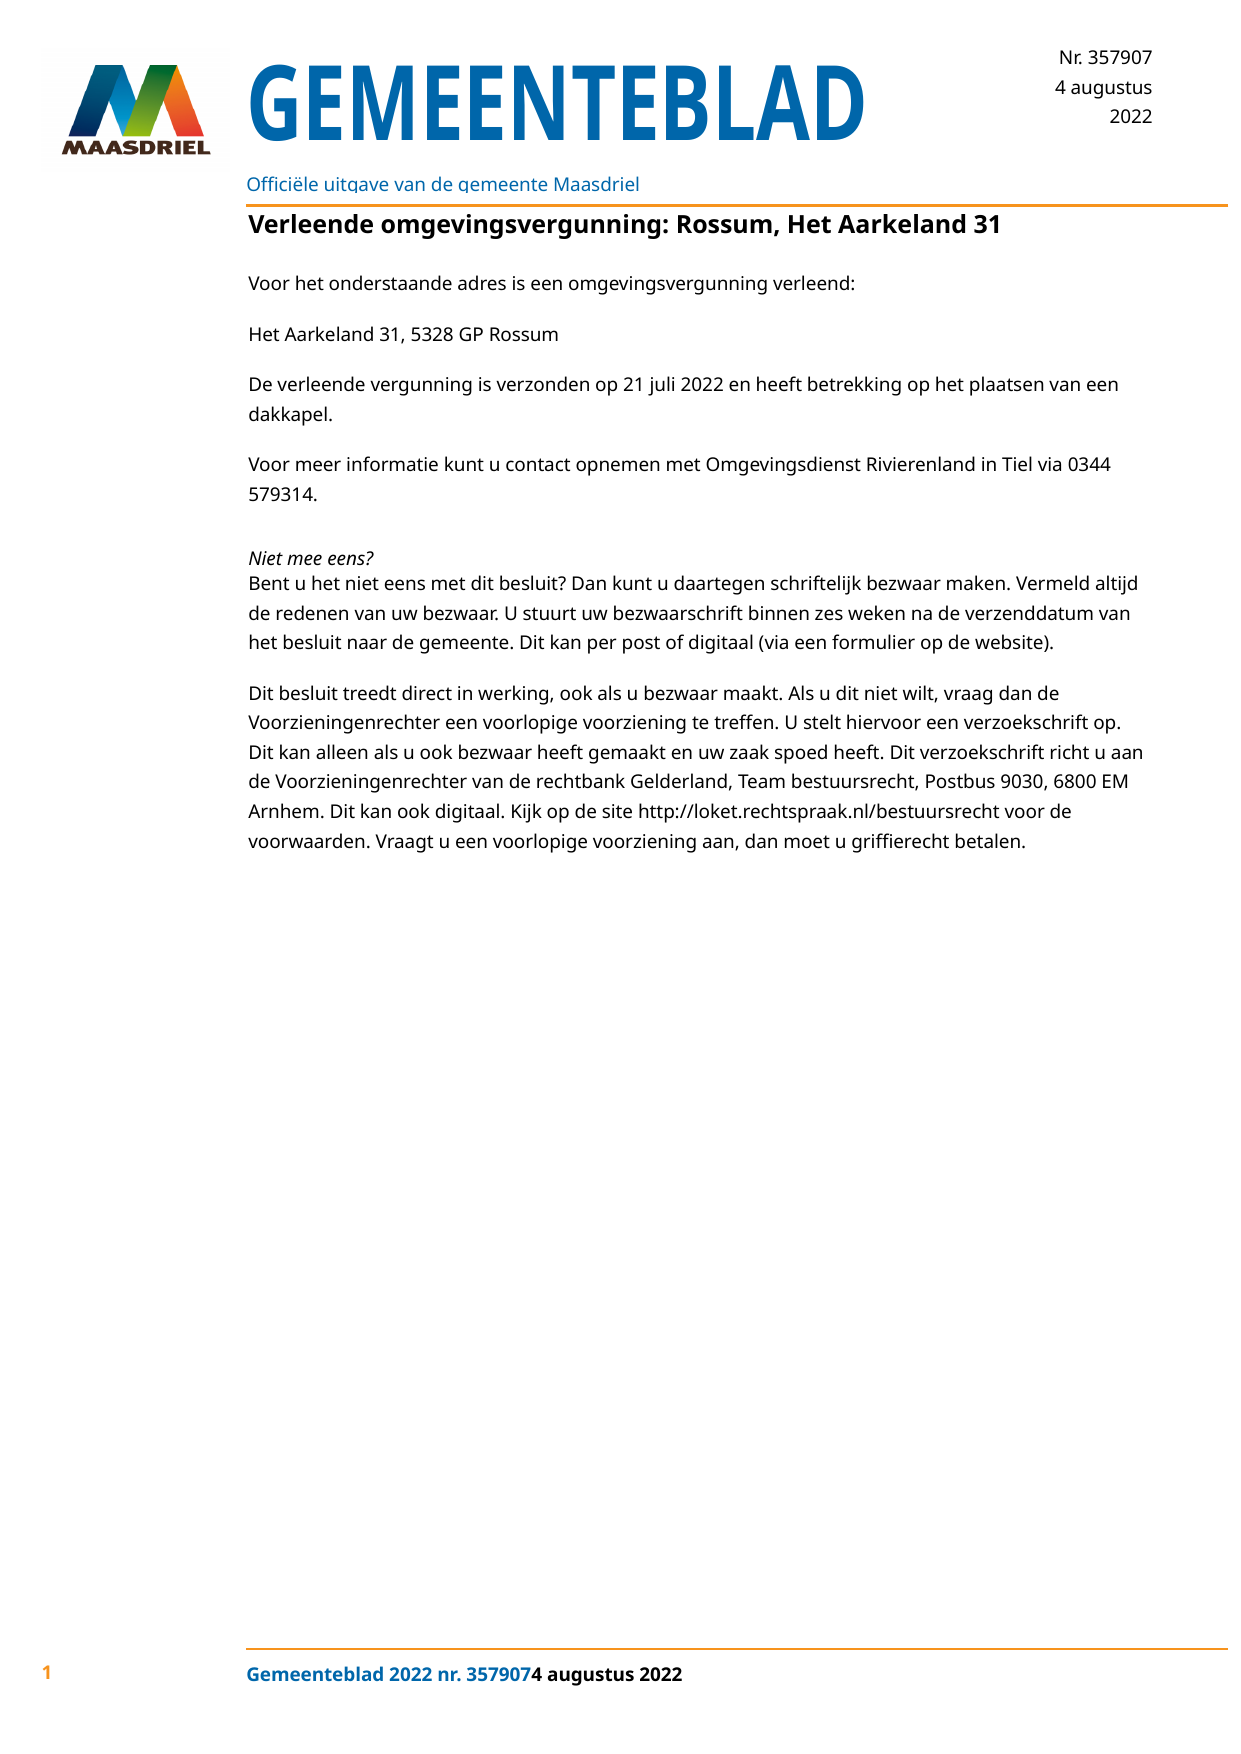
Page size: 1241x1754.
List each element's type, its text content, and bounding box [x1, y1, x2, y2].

text Bent u het niet eens met dit besluit? Dan kunt u daartegen schriftelijk bezwaar maken. Vermeld altijd de redenen van uw bezwaar. U stuurt uw bezwaarschrift binnen zes weken na de verzenddatum van het besluit naar de gemeente. Dit kan per post of digitaal (via een formulier op de website). [248, 570, 1152, 655]
text Verleende omgevingsvergunning: Rossum, Het Aarkeland 31 [248, 207, 1152, 241]
text Dit besluit treedt direct in werking, ook als u bezwaar maakt. Als u dit niet wilt, vraag dan de Voorzieningenrechter een voorlopige voorziening te treffen. U stelt hiervoor een verzoekschrift op. Dit kan alleen als u ook bezwaar heeft gemaakt en uw zaak spoed heeft. Dit verzoekschrift richt u aan de Voorzieningenrechter van de rechtbank Gelderland, Team bestuursrecht, Postbus 9030, 6800 EM Arnhem. Dit kan ook digitaal. Kijk op de site http://loket.rechtspraak.nl/bestuursrecht voor de voorwaarden. Vraagt u een voorlopige voorziening aan, dan moet u griffierecht betalen. [248, 680, 1152, 854]
picture [41, 47, 231, 172]
text Voor het onderstaande adres is een omgevingsvergunning verleend: [248, 270, 1152, 296]
text Het Aarkeland 31, 5328 GP Rossum [248, 321, 1152, 346]
text Niet mee eens? [248, 545, 1152, 570]
text De verleende vergunning is verzonden op 21 juli 2022 en heeft betrekking op het plaatsen van een dakkapel. [248, 371, 1152, 426]
text Voor meer informatie kunt u contact opnemen met Omgevingsdienst Rivierenland in Tiel via 0344 579314. [248, 451, 1152, 506]
